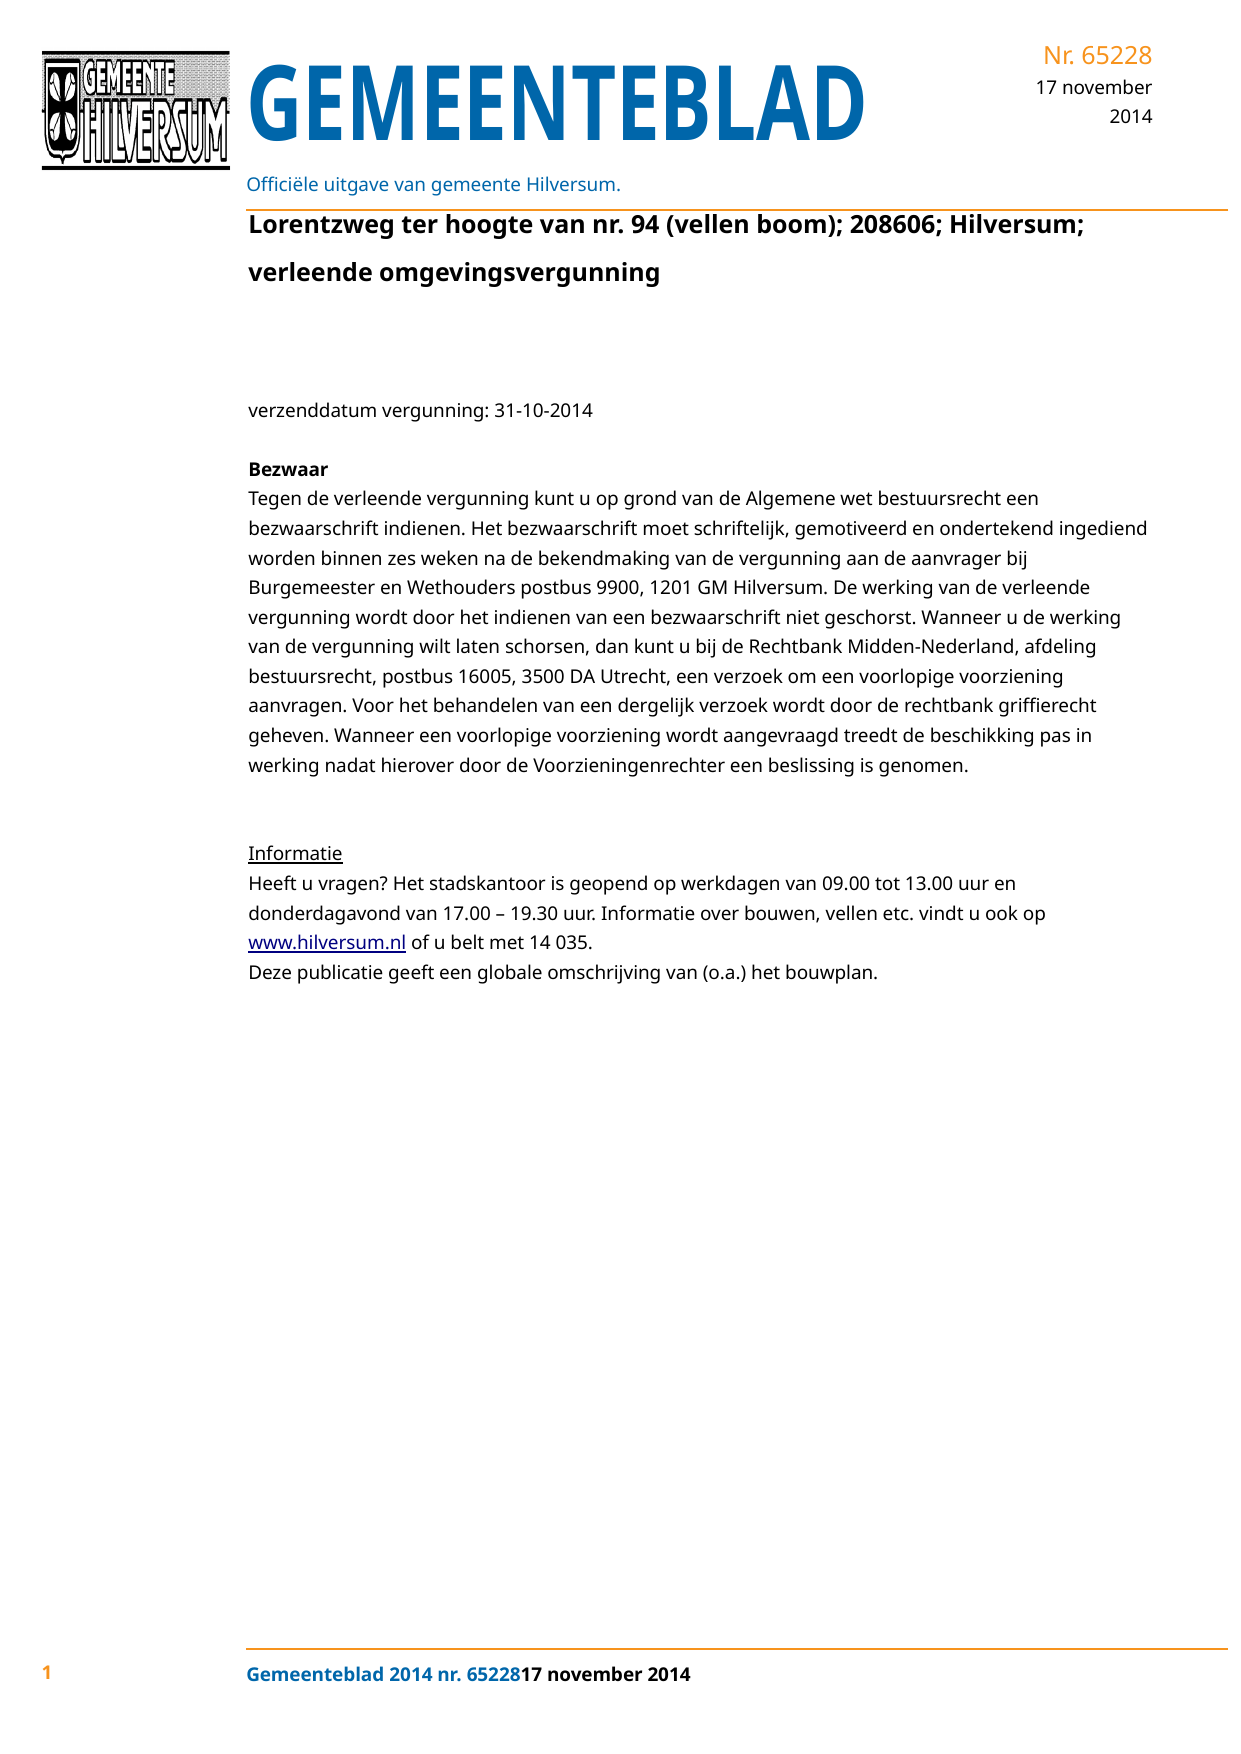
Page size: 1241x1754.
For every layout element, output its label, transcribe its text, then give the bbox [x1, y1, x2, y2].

text Informatie [248, 841, 1152, 866]
picture [41, 47, 231, 172]
text Bezwaar [248, 456, 1152, 482]
text verzenddatum vergunning: 31-10-2014 [248, 397, 1152, 422]
text Heeft u vragen? Het stadskantoor is geopend op werkdagen van 09.00 tot 13.00 uur en donderdagavond van 17.00 – 19.30 uur. Informatie over bouwen, vellen etc. vindt u ook op www.hilversum.nl of u belt met 14 035. [248, 870, 1152, 955]
text Tegen de verleende vergunning kunt u op grond van de Algemene wet bestuursrecht een bezwaarschrift indienen. Het bezwaarschrift moet schriftelijk, gemotiveerd en ondertekend ingediend worden binnen zes weken na de bekendmaking van de vergunning aan de aanvrager bij Burgemeester en Wethouders postbus 9900, 1201 GM Hilversum. De werking van de verleende vergunning wordt door het indienen van een bezwaarschrift niet geschorst. Wanneer u de werking van de vergunning wilt laten schorsen, dan kunt u bij de Rechtbank Midden-Nederland, afdeling bestuursrecht, postbus 16005, 3500 DA Utrecht, een verzoek om een voorlopige voorziening aanvragen. Voor het behandelen van een dergelijk verzoek wordt door de rechtbank griffierecht geheven. Wanneer een voorlopige voorziening wordt aangevraagd treedt de beschikking pas in werking nadat hierover door de Voorzieningenrechter een beslissing is genomen. [248, 486, 1152, 777]
text Deze publicatie geeft een globale omschrijving van (o.a.) het bouwplan. [248, 959, 1152, 984]
text Lorentzweg ter hoogte van nr. 94 (vellen boom); 208606; Hilversum; verleende omgevingsvergunning [248, 211, 1152, 288]
